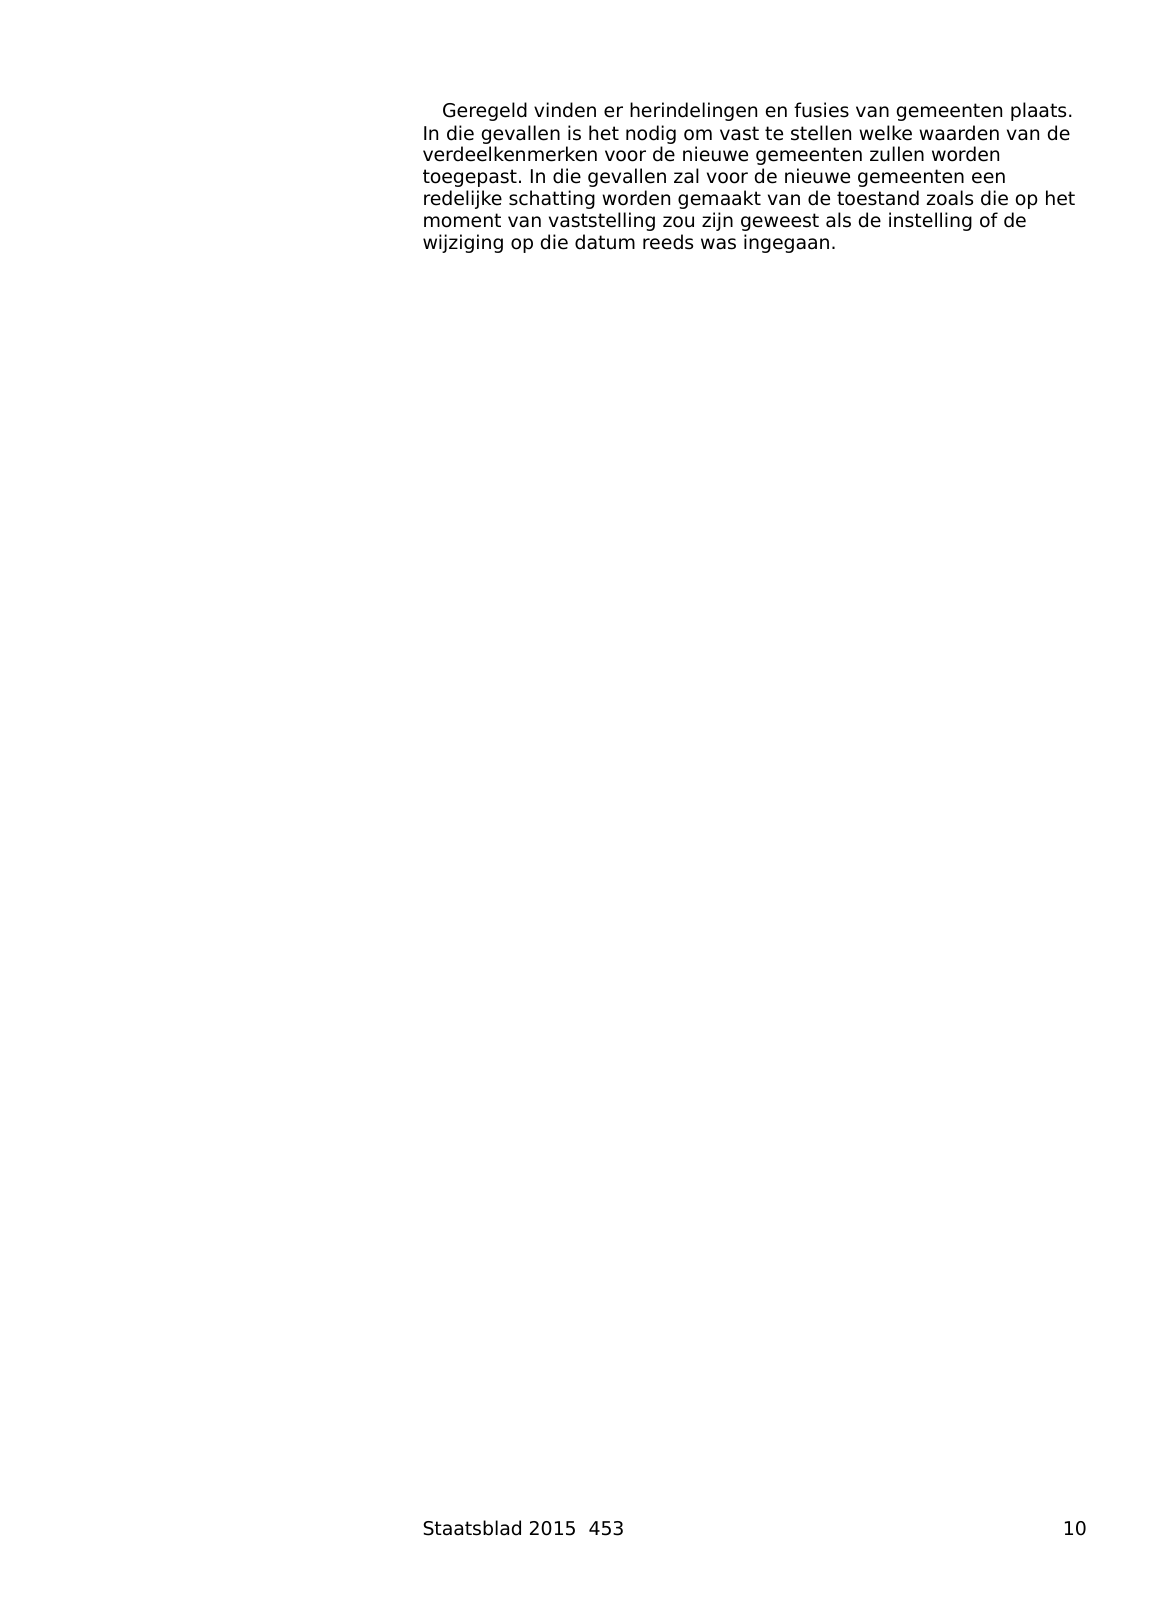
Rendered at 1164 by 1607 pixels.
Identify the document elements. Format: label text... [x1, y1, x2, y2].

text Geregeld vinden er herindelingen en fusies van gemeenten plaats. In die gevallen is het nodig om vast te stellen welke waarden van de verdeelkenmerken voor de nieuwe gemeenten zullen worden toegepast. In die gevallen zal voor de nieuwe gemeenten een redelijke schatting worden gemaakt van de toestand zoals die op het moment van vaststelling zou zijn geweest als de instelling of de wijziging op die datum reeds was ingegaan. [422, 100, 1087, 254]
